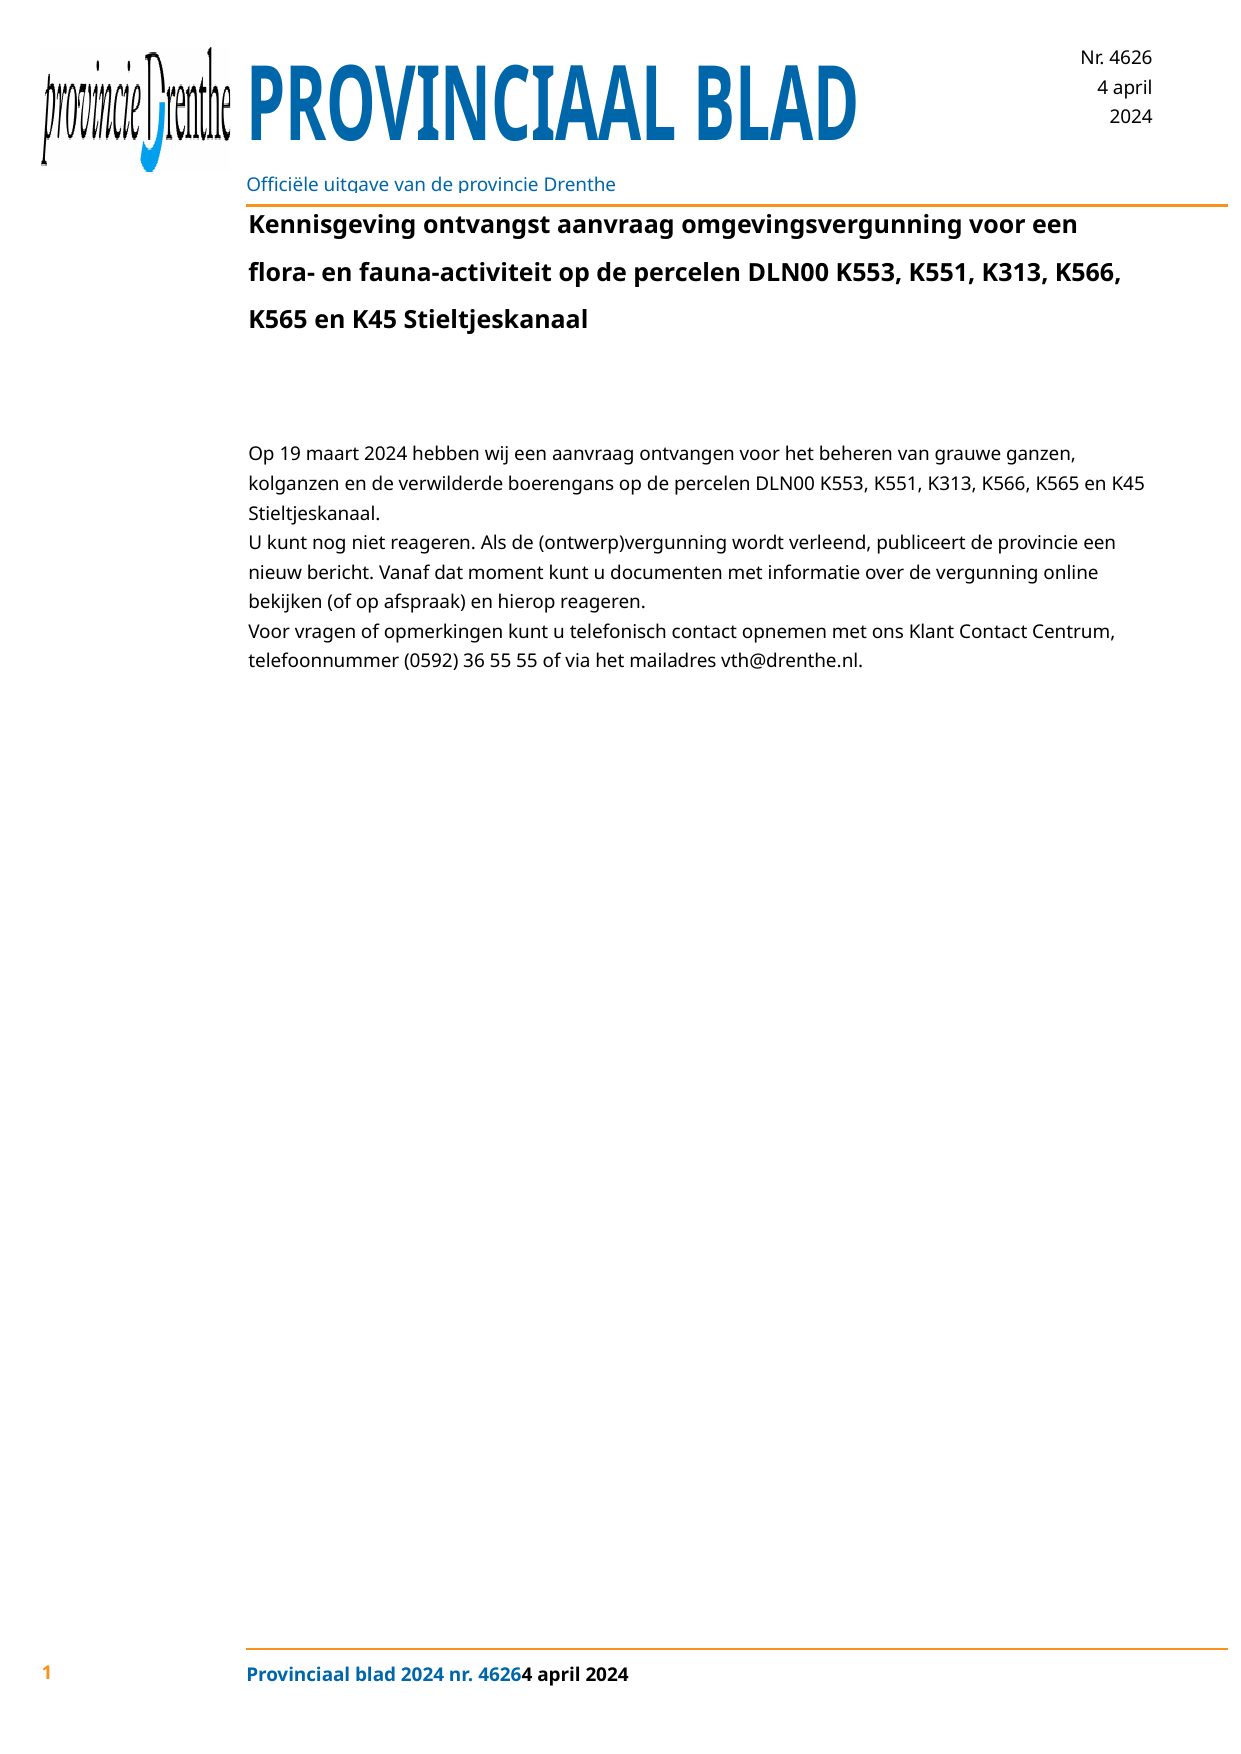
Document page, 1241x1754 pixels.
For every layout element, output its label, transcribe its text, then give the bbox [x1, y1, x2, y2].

text Op 19 maart 2024 hebben wij een aanvraag ontvangen voor het beheren van grauwe ganzen, kolganzen en de verwilderde boerengans op de percelen DLN00 K553, K551, K313, K566, K565 en K45 Stieltjeskanaal. [248, 441, 1152, 525]
picture [41, 47, 231, 172]
text U kunt nog niet reageren. Als de (ontwerp)vergunning wordt verleend, publiceert de provincie een nieuw bericht. Vanaf dat moment kunt u documenten met informatie over de vergunning online bekijken (of op afspraak) en hierop reageren. [248, 529, 1152, 614]
text Kennisgeving ontvangst aanvraag omgevingsvergunning voor een flora- en fauna-activiteit op de percelen DLN00 K553, K551, K313, K566, K565 en K45 Stieltjeskanaal [248, 207, 1152, 336]
text Voor vragen of opmerkingen kunt u telefonisch contact opnemen met ons Klant Contact Centrum, telefoonnummer (0592) 36 55 55 of via het mailadres vth@drenthe.nl. [248, 618, 1152, 673]
